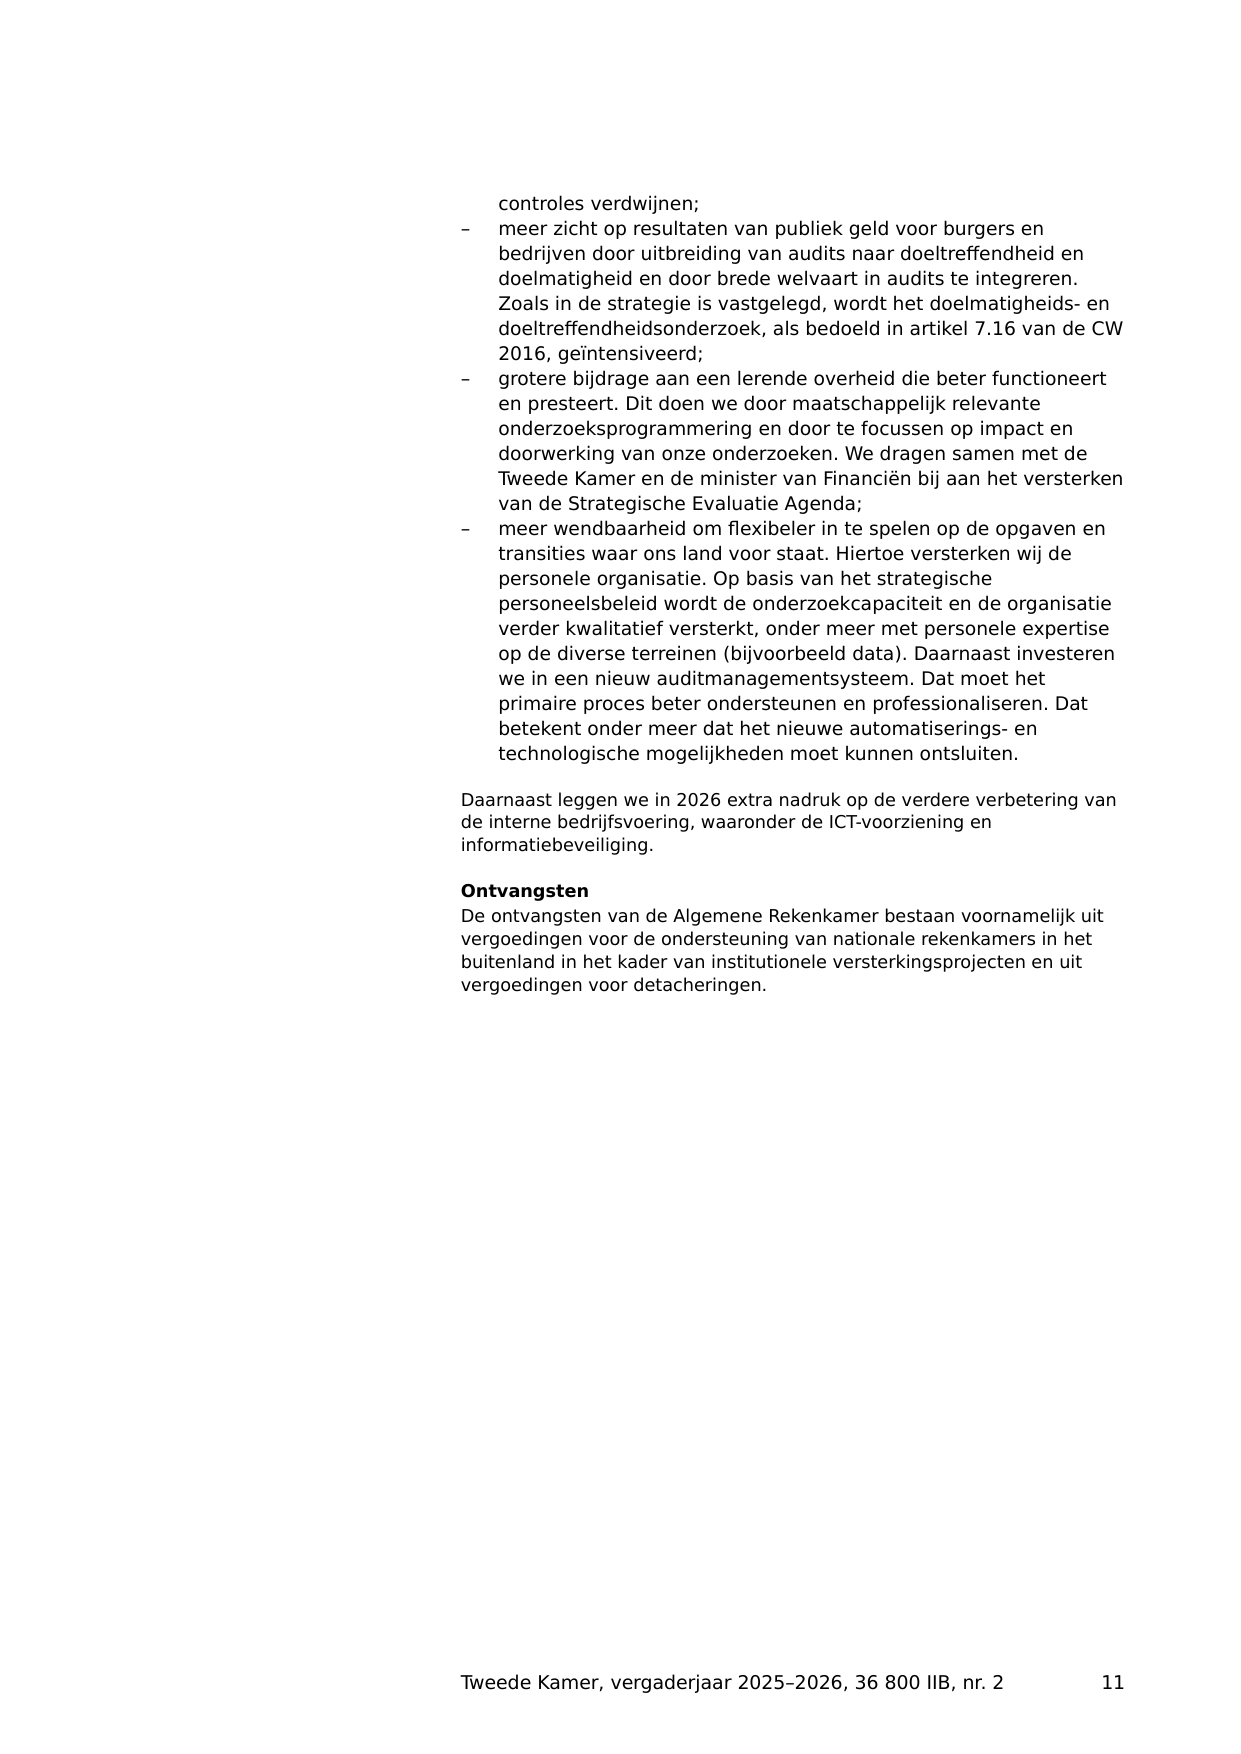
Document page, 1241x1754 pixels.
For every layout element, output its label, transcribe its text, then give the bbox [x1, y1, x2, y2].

list meer zicht op resultaten van publiek geld voor burgers en bedrijven door uitbreiding van audits naar doeltreffendheid en doelmatigheid en door brede welvaart in audits te integreren. Zoals in de strategie is vastgelegd, wordt het doelmatigheids- en doeltreffendheidsonderzoek, als bedoeld in artikel 7.16 van de CW 2016, geïntensiveerd; [461, 216, 1125, 366]
text Daarnaast leggen we in 2026 extra nadruk op de verdere verbetering van de interne bedrijfsvoering, waaronder de ICT-voorziening en informatiebeveiliging. [461, 788, 1125, 856]
text De ontvangsten van de Algemene Rekenkamer bestaan voornamelijk uit vergoedingen voor de ondersteuning van nationale rekenkamers in het buitenland in het kader van institutionele versterkingsprojecten en uit vergoedingen voor detacheringen. [461, 904, 1125, 996]
text Ontvangsten [461, 879, 1125, 902]
list grotere bijdrage aan een lerende overheid die beter functioneert en presteert. Dit doen we door maatschappelijk relevante onderzoeksprogrammering en door te focussen op impact en doorwerking van onze onderzoeken. We dragen samen met de Tweede Kamer en de minister van Financiën bij aan het versterken van de Strategische Evaluatie Agenda; [461, 366, 1125, 516]
list meer wendbaarheid om flexibeler in te spelen op de opgaven en transities waar ons land voor staat. Hiertoe versterken wij de personele organisatie. Op basis van het strategische personeelsbeleid wordt de onderzoekcapaciteit en de organisatie verder kwalitatief versterkt, onder meer met personele expertise op de diverse terreinen (bijvoorbeeld data). Daarnaast investeren we in een nieuw auditmanagementsysteem. Dat moet het primaire proces beter ondersteunen en professionaliseren. Dat betekent onder meer dat het nieuwe automatiserings- en technologische mogelijkheden moet kunnen ontsluiten. [461, 516, 1125, 766]
list controles verdwijnen; [461, 191, 1125, 216]
